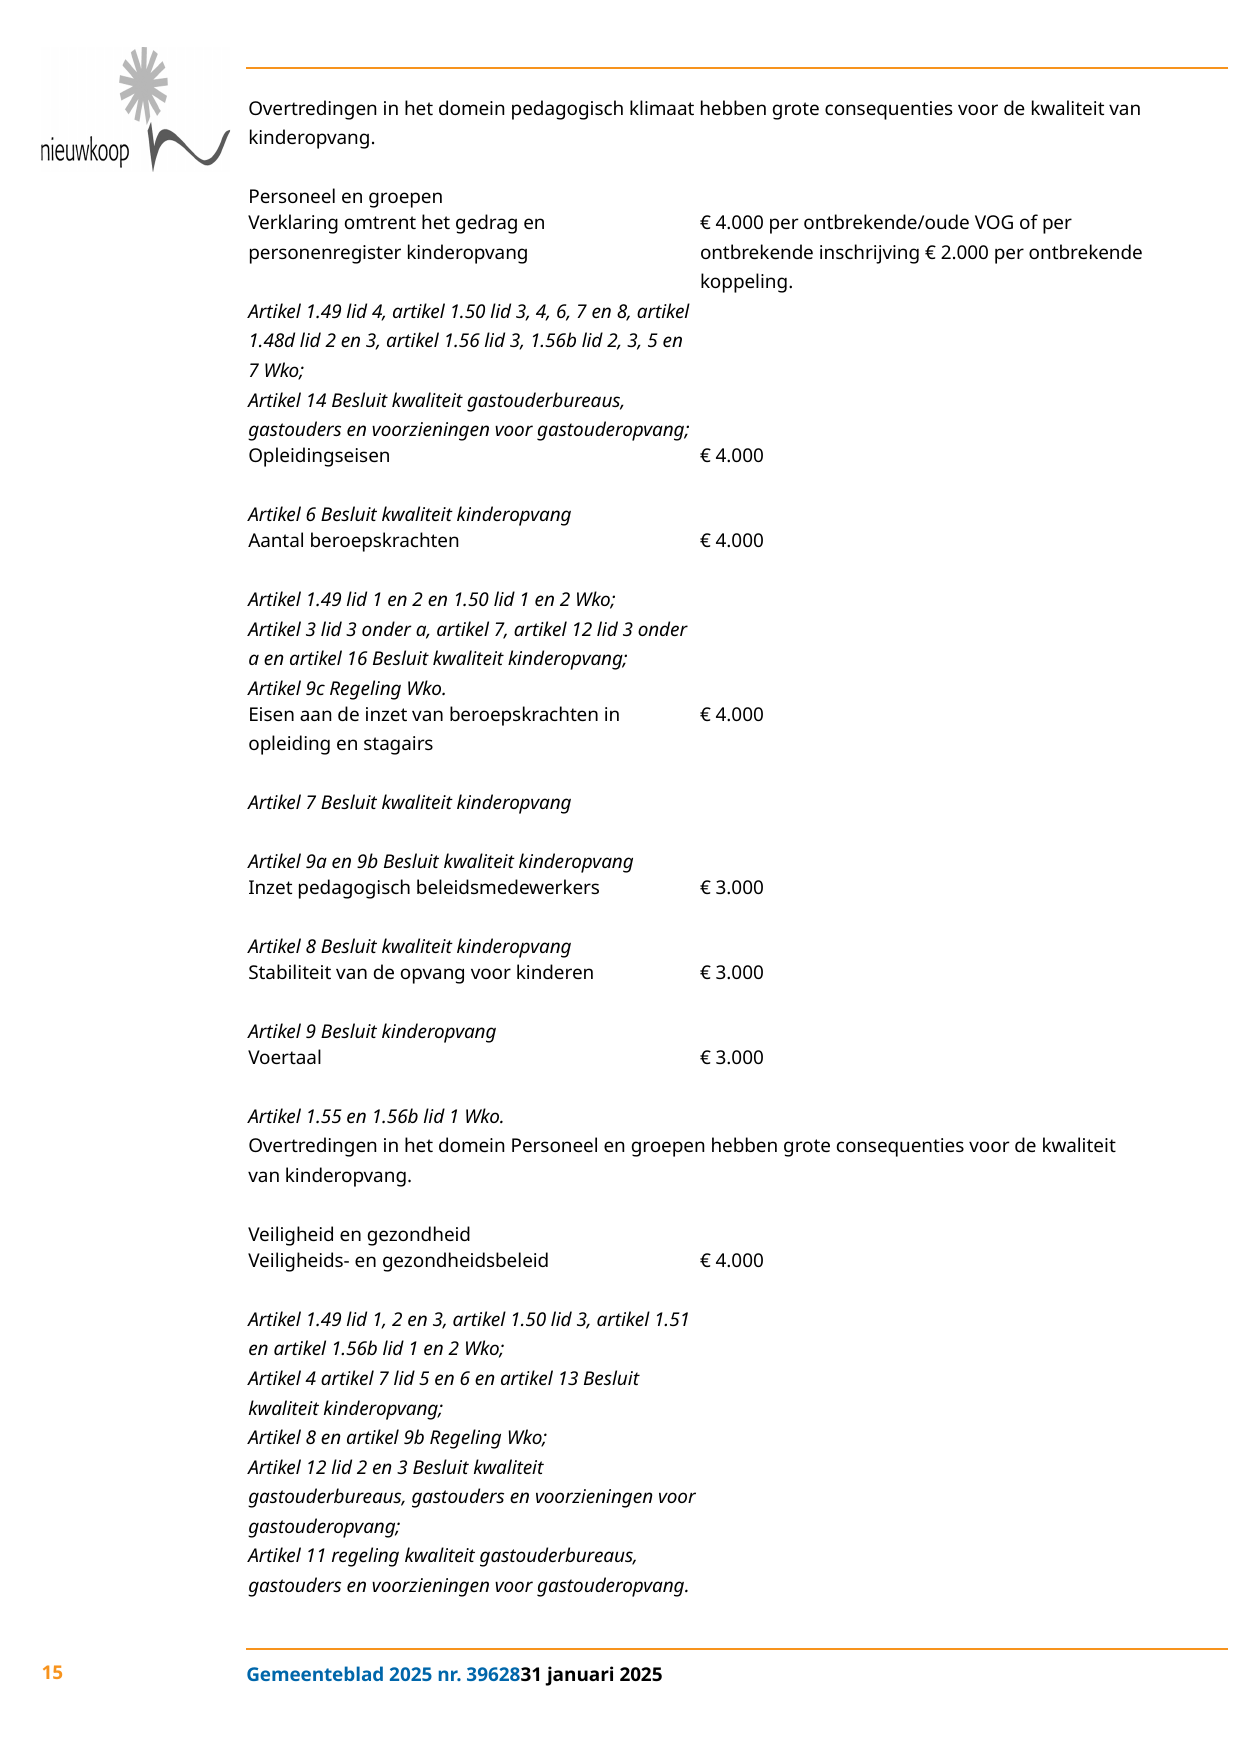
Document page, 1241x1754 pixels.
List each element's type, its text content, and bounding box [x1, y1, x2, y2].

table_cell € 3.000 [700, 959, 1152, 1044]
table_cell Verklaring omtrent het gedrag en personenregister kinderopvang Artikel 1.49 lid 4, artikel 1.50 lid 3, 4, 6, 7 en 8, artikel 1.48d lid 2 en 3, artikel 1.56 lid 3, 1.56b lid 2, 3, 5 en 7 Wko; Artikel 14 Besluit kwaliteit gastouderbureaus, gastouders en voorzieningen voor gastouderopvang; [248, 209, 700, 442]
table_cell Veiligheids- en gezondheidsbeleid Artikel 1.49 lid 1, 2 en 3, artikel 1.50 lid 3, artikel 1.51 en artikel 1.56b lid 1 en 2 Wko; Artikel 4 artikel 7 lid 5 en 6 en artikel 13 Besluit kwaliteit kinderopvang; Artikel 8 en artikel 9b Regeling Wko; Artikel 12 lid 2 en 3 Besluit kwaliteit gastouderbureaus, gastouders en voorzieningen voor gastouderopvang; Artikel 11 regeling kwaliteit gastouderbureaus, gastouders en voorzieningen voor gastouderopvang. [248, 1247, 700, 1598]
table_header Veiligheid en gezondheid [248, 1221, 1152, 1247]
table_cell Eisen aan de inzet van beroepskrachten in opleiding en stagairs Artikel 7 Besluit kwaliteit kinderopvang Artikel 9a en 9b Besluit kwaliteit kinderopvang [248, 701, 700, 874]
table_cell Inzet pedagogisch beleidsmedewerkers Artikel 8 Besluit kwaliteit kinderopvang [248, 874, 700, 959]
text Overtredingen in het domein pedagogisch klimaat hebben grote consequenties voor de kwaliteit van kinderopvang. [248, 95, 1152, 150]
table_cell € 3.000 [700, 1044, 1152, 1129]
table_cell € 4.000 [700, 701, 1152, 874]
text Overtredingen in het domein Personeel en groepen hebben grote consequenties voor de kwaliteit van kinderopvang. [248, 1132, 1152, 1188]
table_cell € 4.000 [700, 442, 1152, 527]
table_cell € 4.000 per ontbrekende/oude VOG of per ontbrekende inschrijving € 2.000 per ontbrekende koppeling. [700, 209, 1152, 442]
table_header Personeel en groepen [248, 184, 1152, 209]
table_cell Aantal beroepskrachten Artikel 1.49 lid 1 en 2 en 1.50 lid 1 en 2 Wko; Artikel 3 lid 3 onder a, artikel 7, artikel 12 lid 3 onder a en artikel 16 Besluit kwaliteit kinderopvang; Artikel 9c Regeling Wko. [248, 527, 700, 701]
table_cell Voertaal Artikel 1.55 en 1.56b lid 1 Wko. [248, 1044, 700, 1129]
table_cell € 3.000 [700, 874, 1152, 959]
picture [41, 47, 231, 172]
table_cell Opleidingseisen Artikel 6 Besluit kwaliteit kinderopvang [248, 442, 700, 527]
table_cell Stabiliteit van de opvang voor kinderen Artikel 9 Besluit kinderopvang [248, 959, 700, 1044]
table_cell € 4.000 [700, 1247, 1152, 1598]
table_cell € 4.000 [700, 527, 1152, 701]
